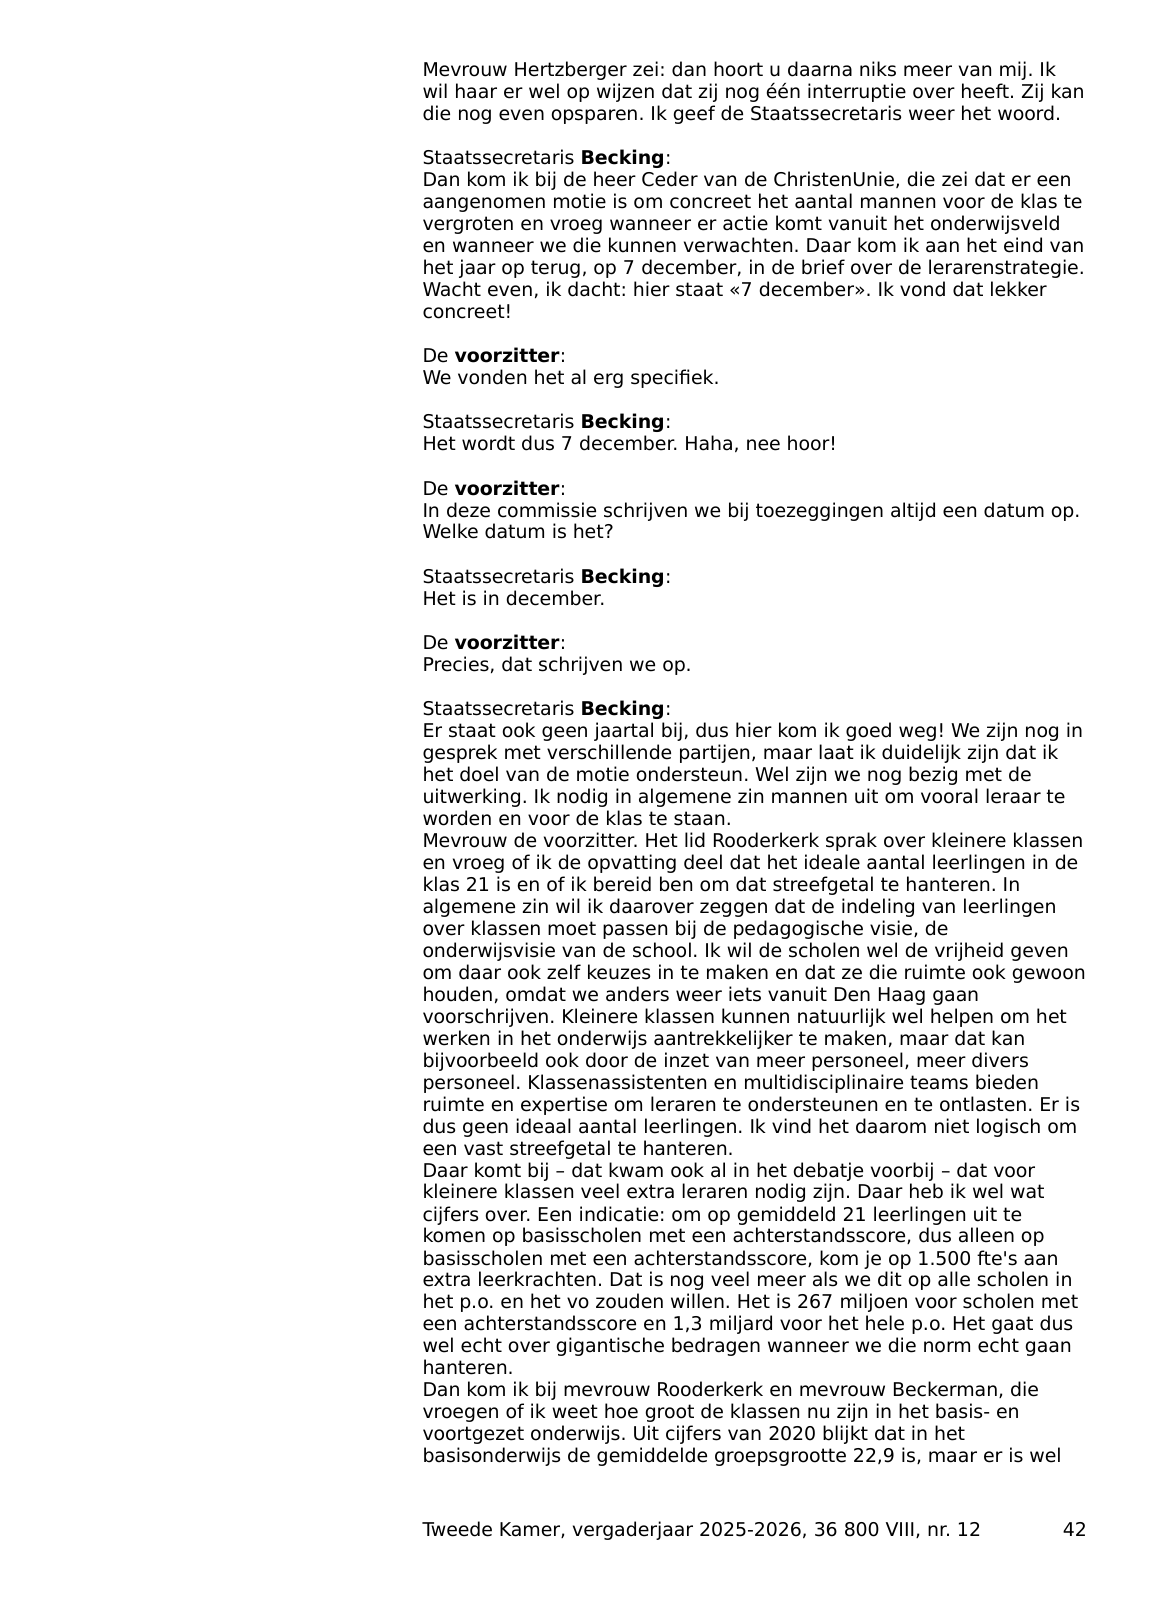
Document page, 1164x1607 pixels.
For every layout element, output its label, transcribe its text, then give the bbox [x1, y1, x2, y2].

text Precies, dat schrijven we op. [422, 654, 1087, 676]
text In deze commissie schrijven we bij toezeggingen altijd een datum op. Welke datum is het? [422, 499, 1087, 543]
text Staatssecretaris Becking: [422, 566, 1087, 588]
text Dan kom ik bij de heer Ceder van de ChristenUnie, die zei dat er een aangenomen motie is om concreet het aantal mannen voor de klas te vergroten en vroeg wanneer er actie komt vanuit het onderwijsveld en wanneer we die kunnen verwachten. Daar kom ik aan het eind van het jaar op terug, op 7 december, in de brief over de lerarenstrategie. Wacht even, ik dacht: hier staat «7 december». Ik vond dat lekker concreet! [422, 169, 1087, 323]
text Staatssecretaris Becking: [422, 147, 1087, 169]
text Dan kom ik bij mevrouw Rooderkerk en mevrouw Beckerman, die vroegen of ik weet hoe groot de klassen nu zijn in het basis- en voortgezet onderwijs. Uit cijfers van 2020 blijkt dat in het basisonderwijs de gemiddelde groepsgrootte 22,9 is, maar er is wel [422, 1379, 1087, 1467]
text Mevrouw Hertzberger zei: dan hoort u daarna niks meer van mij. Ik wil haar er wel op wijzen dat zij nog één interruptie over heeft. Zij kan die nog even opsparen. Ik geef de Staatssecretaris weer het woord. [422, 59, 1087, 125]
text De voorzitter: [422, 345, 1087, 367]
text De voorzitter: [422, 477, 1087, 499]
text Mevrouw de voorzitter. Het lid Rooderkerk sprak over kleinere klassen en vroeg of ik de opvatting deel dat het ideale aantal leerlingen in de klas 21 is en of ik bereid ben om dat streefgetal te hanteren. In algemene zin wil ik daarover zeggen dat de indeling van leerlingen over klassen moet passen bij de pedagogische visie, de onderwijsvisie van de school. Ik wil de scholen wel de vrijheid geven om daar ook zelf keuzes in te maken en dat ze die ruimte ook gewoon houden, omdat we anders weer iets vanuit Den Haag gaan voorschrijven. Kleinere klassen kunnen natuurlijk wel helpen om het werken in het onderwijs aantrekkelijker te maken, maar dat kan bijvoorbeeld ook door de inzet van meer personeel, meer divers personeel. Klassenassistenten en multidisciplinaire teams bieden ruimte en expertise om leraren te ondersteunen en te ontlasten. Er is dus geen ideaal aantal leerlingen. Ik vind het daarom niet logisch om een vast streefgetal te hanteren. [422, 830, 1087, 1159]
text Het is in december. [422, 588, 1087, 609]
text Staatssecretaris Becking: [422, 411, 1087, 433]
text De voorzitter: [422, 632, 1087, 654]
text Het wordt dus 7 december. Haha, nee hoor! [422, 433, 1087, 455]
text Daar komt bij – dat kwam ook al in het debatje voorbij – dat voor kleinere klassen veel extra leraren nodig zijn. Daar heb ik wel wat cijfers over. Een indicatie: om op gemiddeld 21 leerlingen uit te komen op basisscholen met een achterstandsscore, dus alleen op basisscholen met een achterstandsscore, kom je op 1.500 fte's aan extra leerkrachten. Dat is nog veel meer als we dit op alle scholen in het p.o. en het vo zouden willen. Het is 267 miljoen voor scholen met een achterstandsscore en 1,3 miljard voor het hele p.o. Het gaat dus wel echt over gigantische bedragen wanneer we die norm echt gaan hanteren. [422, 1159, 1087, 1379]
text We vonden het al erg specifiek. [422, 367, 1087, 389]
text Er staat ook geen jaartal bij, dus hier kom ik goed weg! We zijn nog in gesprek met verschillende partijen, maar laat ik duidelijk zijn dat ik het doel van de motie ondersteun. Wel zijn we nog bezig met de uitwerking. Ik nodig in algemene zin mannen uit om vooral leraar te worden en voor de klas te staan. [422, 720, 1087, 830]
text Staatssecretaris Becking: [422, 698, 1087, 720]
